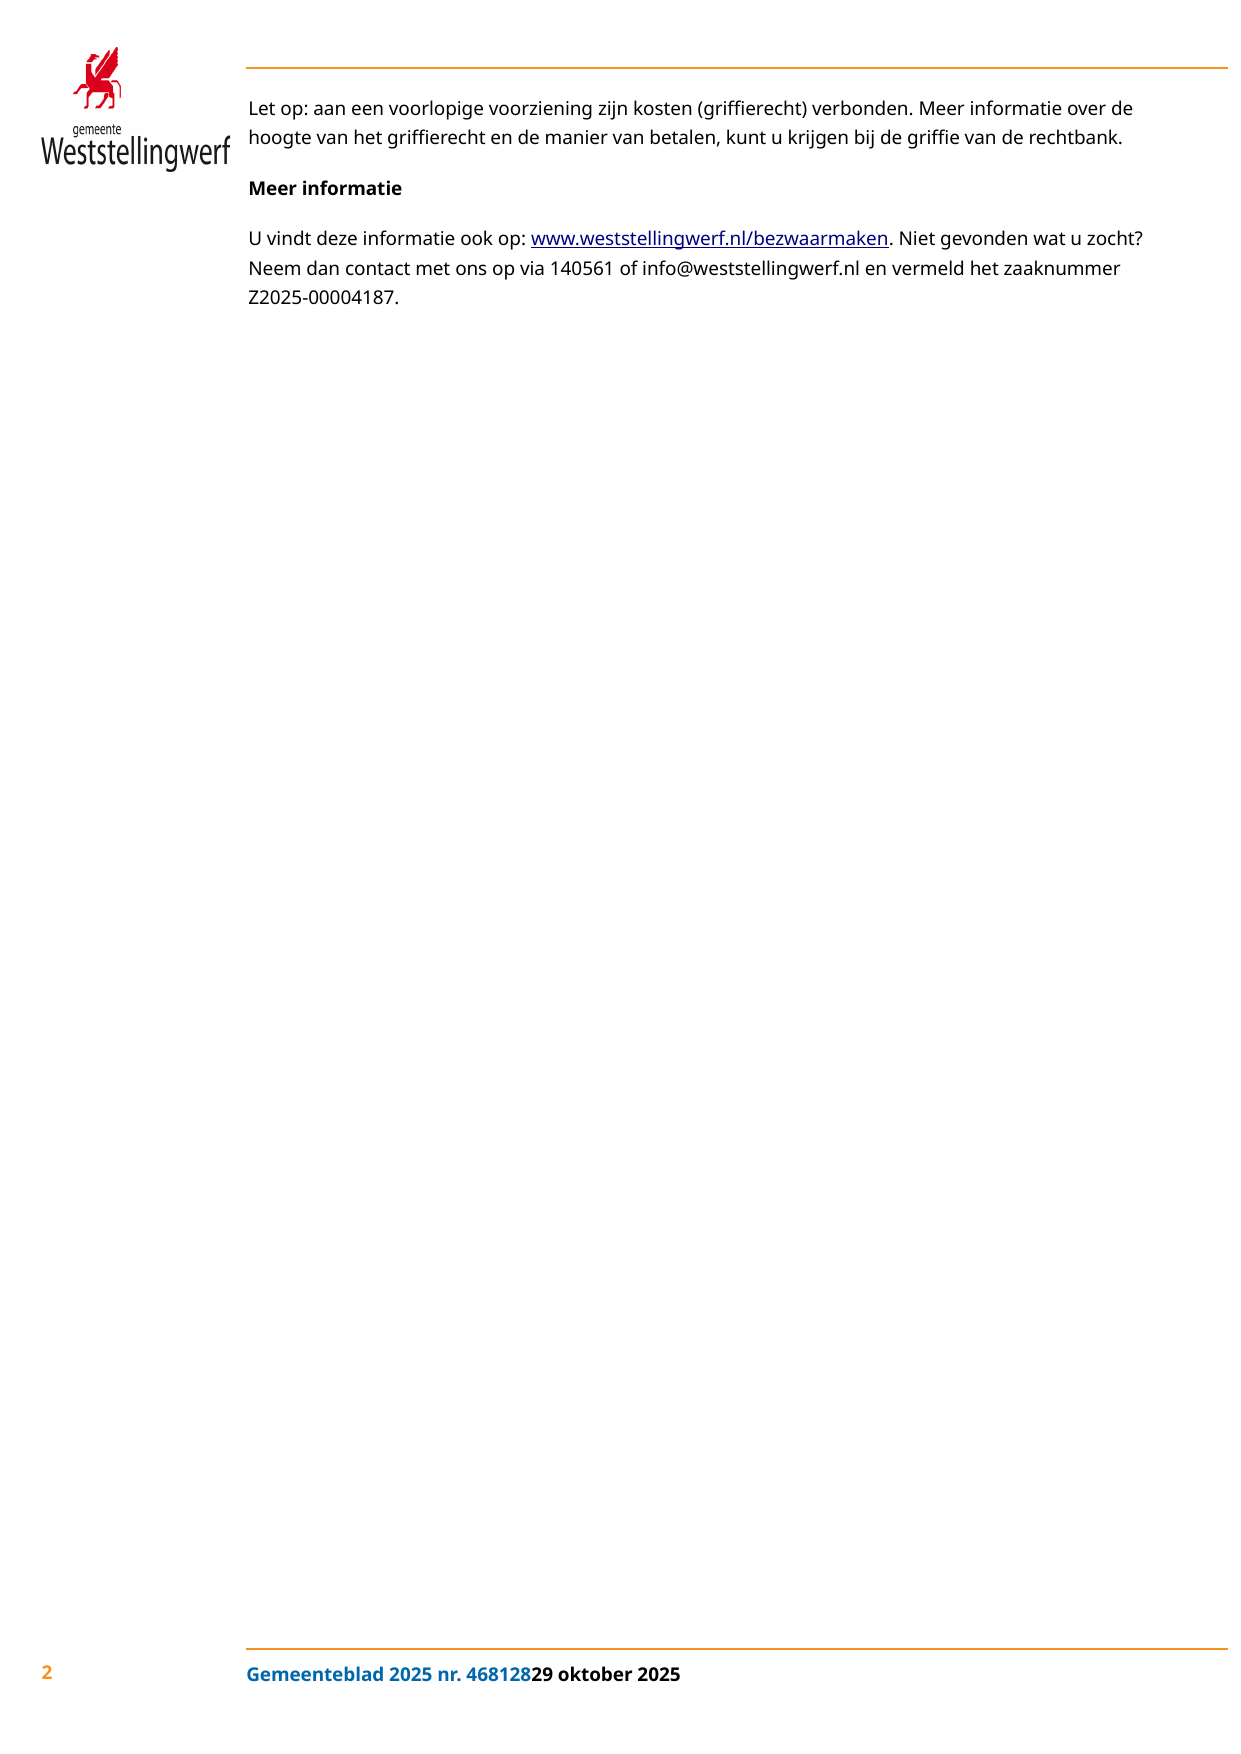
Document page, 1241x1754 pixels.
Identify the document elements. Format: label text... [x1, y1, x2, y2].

text Let op: aan een voorlopige voorziening zijn kosten (griffierecht) verbonden. Meer informatie over de hoogte van het griffierecht en de manier van betalen, kunt u krijgen bij de griffie van de rechtbank. [248, 95, 1152, 150]
text Meer informatie [248, 175, 1152, 201]
text U vindt deze informatie ook op: www.weststellingwerf.nl/bezwaarmaken. Niet gevonden wat u zocht? Neem dan contact met ons op via 140561 of info@weststellingwerf.nl en vermeld het zaaknummer Z2025-00004187. [248, 225, 1152, 310]
picture [41, 47, 231, 172]
